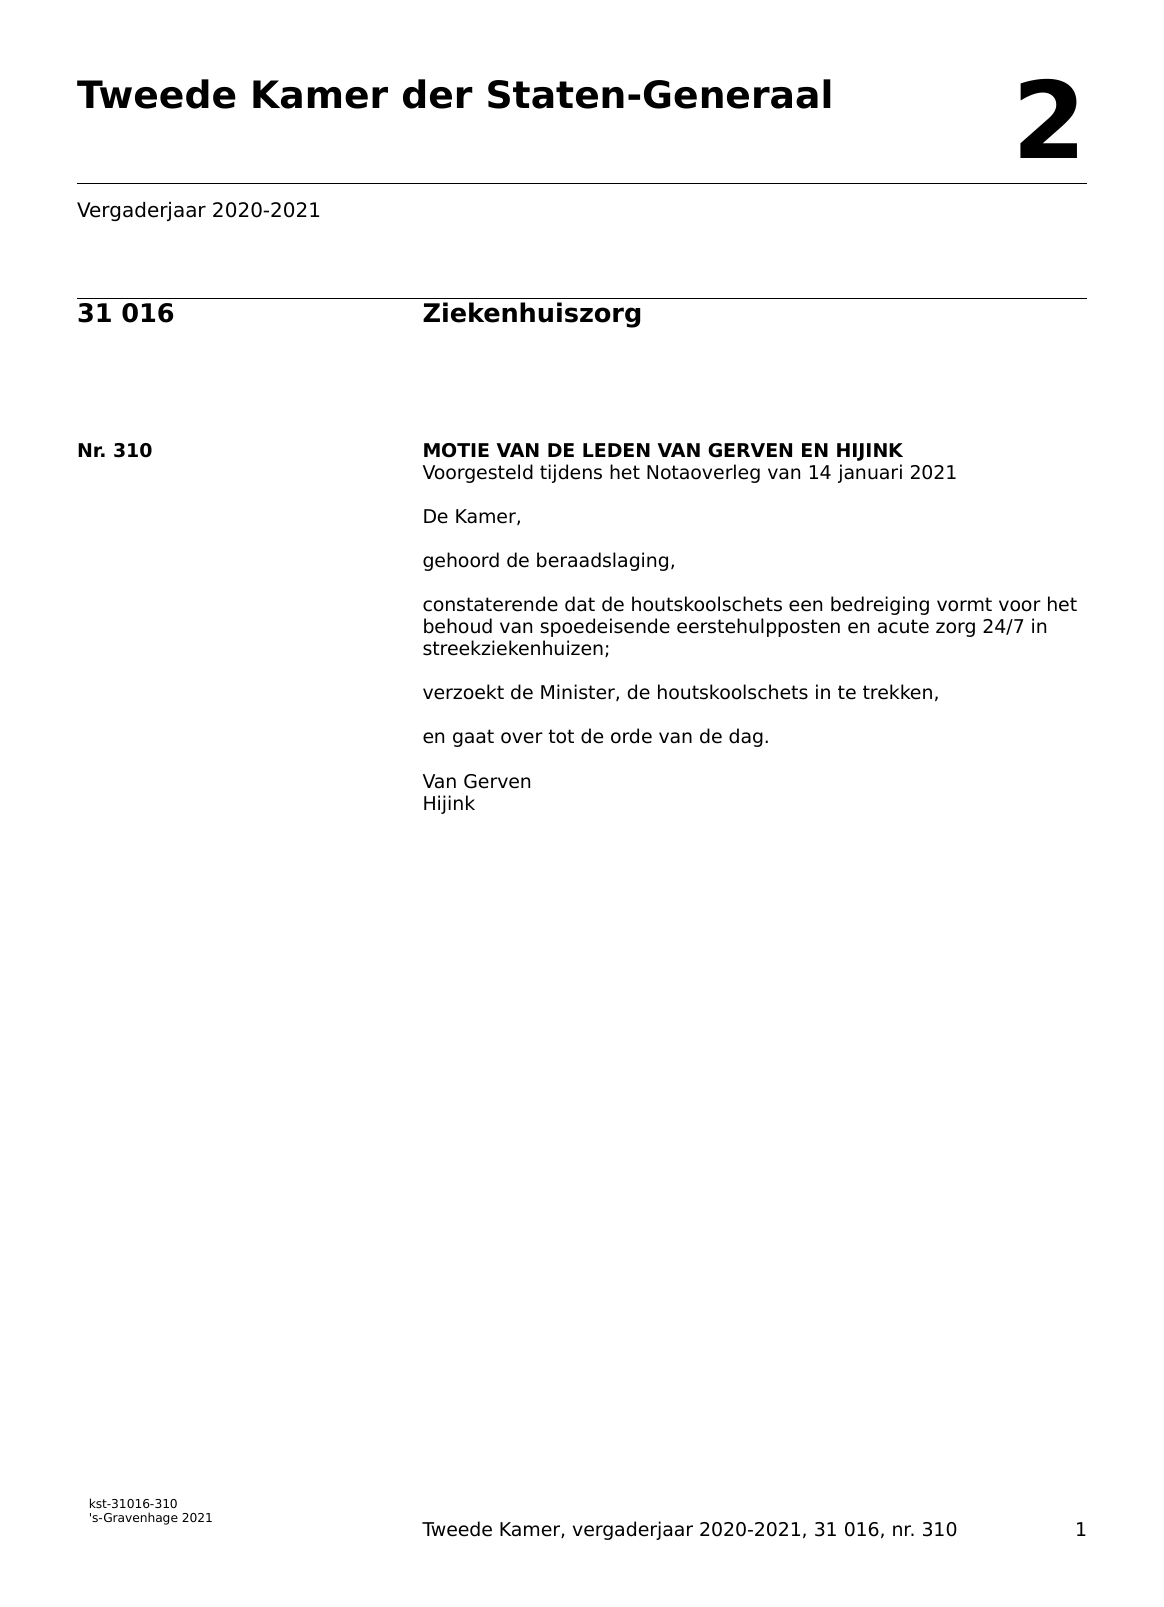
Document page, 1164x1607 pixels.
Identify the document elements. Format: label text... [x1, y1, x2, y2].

subtitle Nr. 310 MOTIE VAN DE LEDEN VAN GERVEN EN HIJINK [77, 440, 1087, 462]
text Voorgesteld tijdens het Notaoverleg van 14 januari 2021 [422, 462, 1087, 484]
text constaterende dat de houtskoolschets een bedreiging vormt voor het behoud van spoedeisende eerstehulpposten en acute zorg 24/7 in streekziekenhuizen; [422, 594, 1087, 660]
text 's-Gravenhage 2021 [88, 1511, 323, 1525]
text en gaat over tot de orde van de dag. [422, 726, 1087, 748]
text Van Gerven [422, 771, 1087, 793]
text verzoekt de Minister, de houtskoolschets in te trekken, [422, 682, 1087, 704]
text De Kamer, [422, 506, 1087, 528]
text Hijink [422, 793, 1087, 814]
text gehoord de beraadslaging, [422, 550, 1087, 572]
text kst-31016-310 [88, 1497, 323, 1511]
table_header Tweede Kamer der Staten-Generaal [77, 59, 886, 183]
table_header 2 [886, 59, 1087, 183]
table_cell Vergaderjaar 2020-2021 [77, 184, 1087, 298]
subtitle 31 016 Ziekenhuiszorg [77, 299, 1087, 329]
